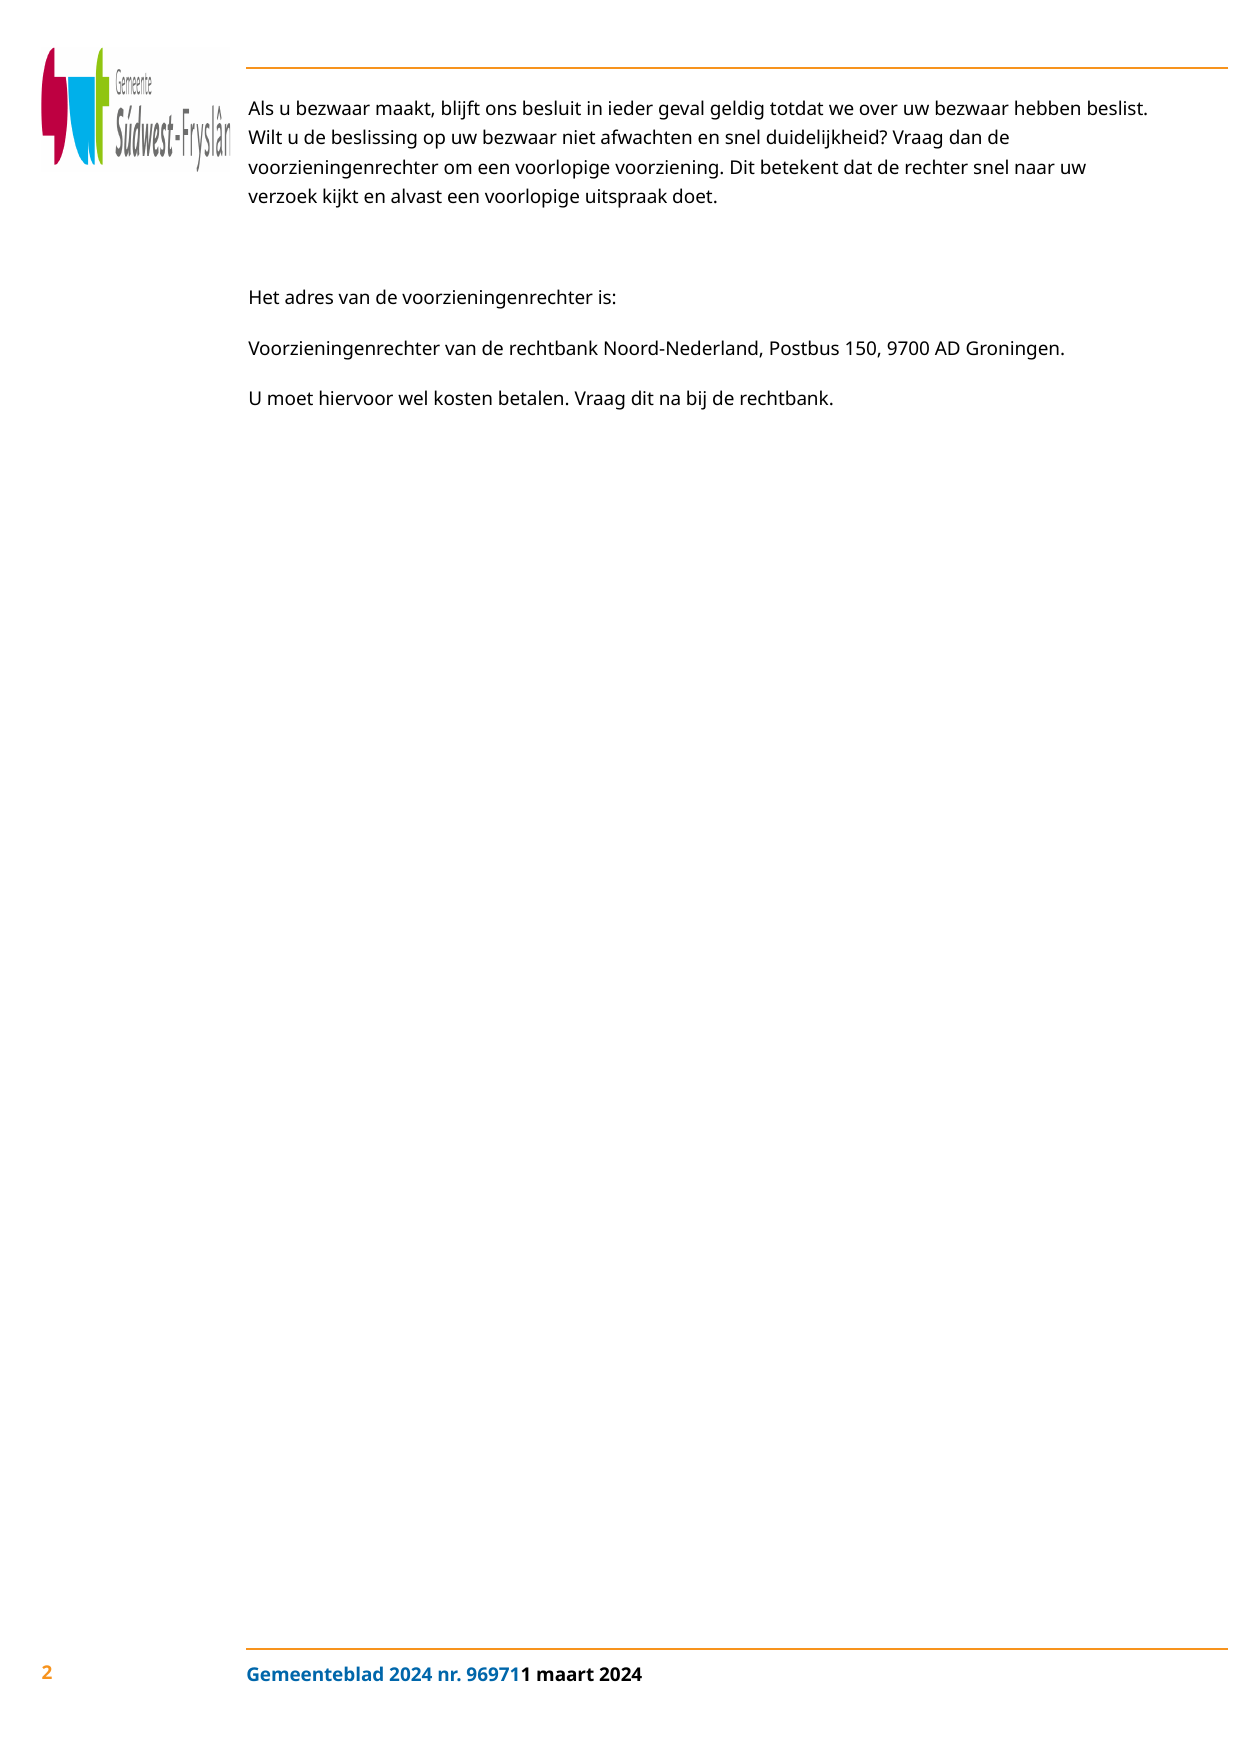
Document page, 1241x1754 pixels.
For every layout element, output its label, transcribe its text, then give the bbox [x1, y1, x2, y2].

text Als u bezwaar maakt, blijft ons besluit in ieder geval geldig totdat we over uw bezwaar hebben beslist. Wilt u de beslissing op uw bezwaar niet afwachten en snel duidelijkheid? Vraag dan de voorzieningenrechter om een voorlopige voorziening. Dit betekent dat de rechter snel naar uw verzoek kijkt en alvast een voorlopige uitspraak doet. [248, 95, 1152, 209]
text U moet hiervoor wel kosten betalen. Vraag dit na bij de rechtbank. [248, 385, 1152, 411]
text Voorzieningenrechter van de rechtbank Noord-Nederland, Postbus 150, 9700 AD Groningen. [248, 335, 1152, 361]
text Het adres van de voorzieningenrechter is: [248, 284, 1152, 310]
picture [41, 47, 231, 172]
